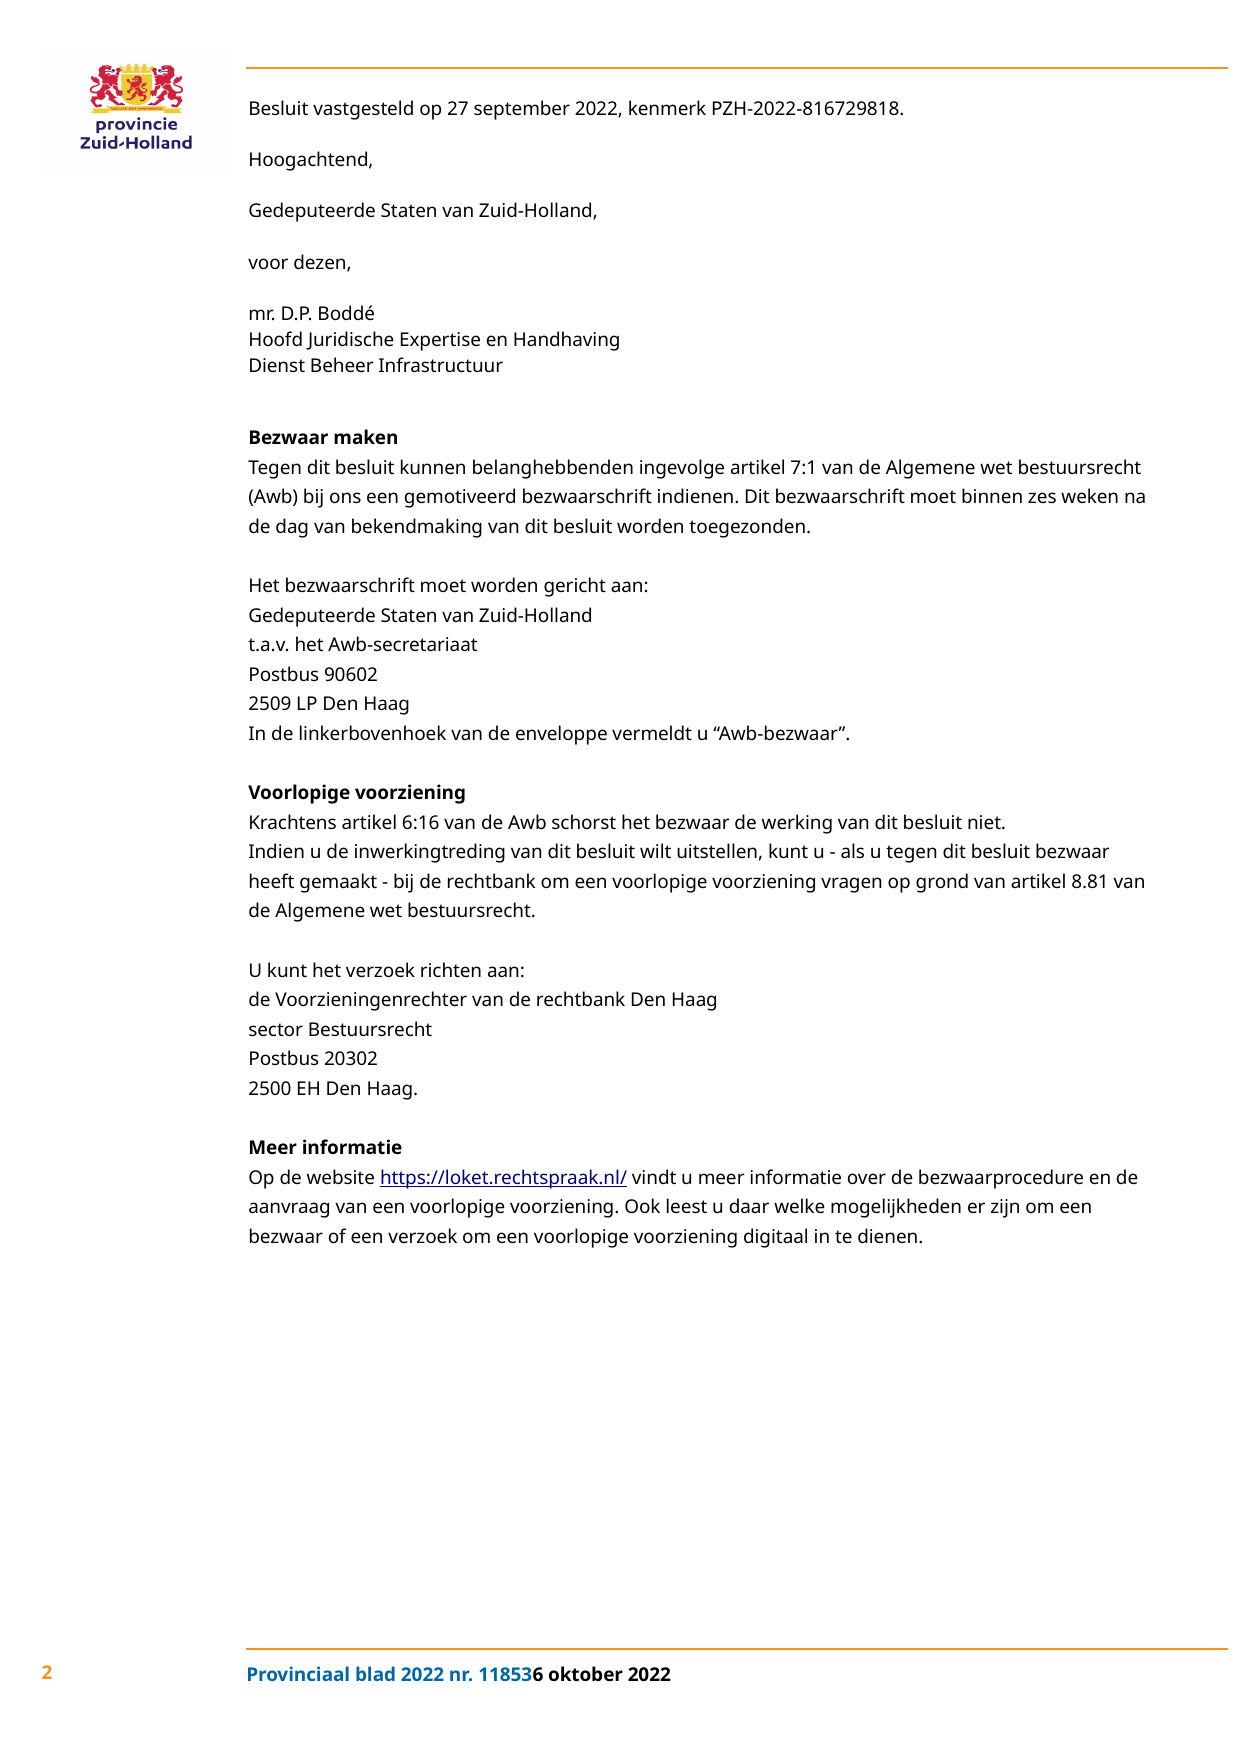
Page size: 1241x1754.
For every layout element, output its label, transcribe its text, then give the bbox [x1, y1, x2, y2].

text 2509 LP Den Haag [248, 691, 1152, 716]
text t.a.v. het Awb-secretariaat [248, 631, 1152, 657]
text Tegen dit besluit kunnen belanghebbenden ingevolge artikel 7:1 van de Algemene wet bestuursrecht (Awb) bij ons een gemotiveerd bezwaarschrift indienen. Dit bezwaarschrift moet binnen zes weken na de dag van bekendmaking van dit besluit worden toegezonden. [248, 454, 1152, 539]
text de Voorzieningenrechter van de rechtbank Den Haag [248, 986, 1152, 1012]
text In de linkerbovenhoek van de enveloppe vermeldt u “Awb-bezwaar”. [248, 720, 1152, 746]
text 2500 EH Den Haag. [248, 1075, 1152, 1101]
text Gedeputeerde Staten van Zuid-Holland, [248, 198, 1152, 223]
text sector Bestuursrecht [248, 1016, 1152, 1042]
text Gedeputeerde Staten van Zuid-Holland [248, 602, 1152, 628]
text Krachtens artikel 6:16 van de Awb schorst het bezwaar de werking van dit besluit niet. [248, 809, 1152, 835]
text Op de website https://loket.rechtspraak.nl/ vindt u meer informatie over de bezwaarprocedure en de aanvraag van een voorlopige voorziening. Ook leest u daar welke mogelijkheden er zijn om een bezwaar of een verzoek om een voorlopige voorziening digitaal in te dienen. [248, 1164, 1152, 1249]
picture [41, 47, 231, 172]
text Meer informatie [248, 1134, 1152, 1160]
text Postbus 20302 [248, 1046, 1152, 1071]
text Postbus 90602 [248, 661, 1152, 687]
text mr. D.P. Boddé [248, 301, 1152, 326]
text Voorlopige voorziening [248, 779, 1152, 805]
text voor dezen, [248, 249, 1152, 275]
text Indien u de inwerkingtreding van dit besluit wilt uitstellen, kunt u - als u tegen dit besluit bezwaar heeft gemaakt - bij de rechtbank om een voorlopige voorziening vragen op grond van artikel 8.81 van de Algemene wet bestuursrecht. [248, 838, 1152, 923]
text Dienst Beheer Infrastructuur [248, 352, 1152, 378]
text Het bezwaarschrift moet worden gericht aan: [248, 572, 1152, 598]
text U kunt het verzoek richten aan: [248, 957, 1152, 983]
text Hoofd Juridische Expertise en Handhaving [248, 326, 1152, 352]
text Bezwaar maken [248, 424, 1152, 450]
text Besluit vastgesteld op 27 september 2022, kenmerk PZH-2022-816729818. [248, 95, 1152, 121]
text Hoogachtend, [248, 146, 1152, 172]
